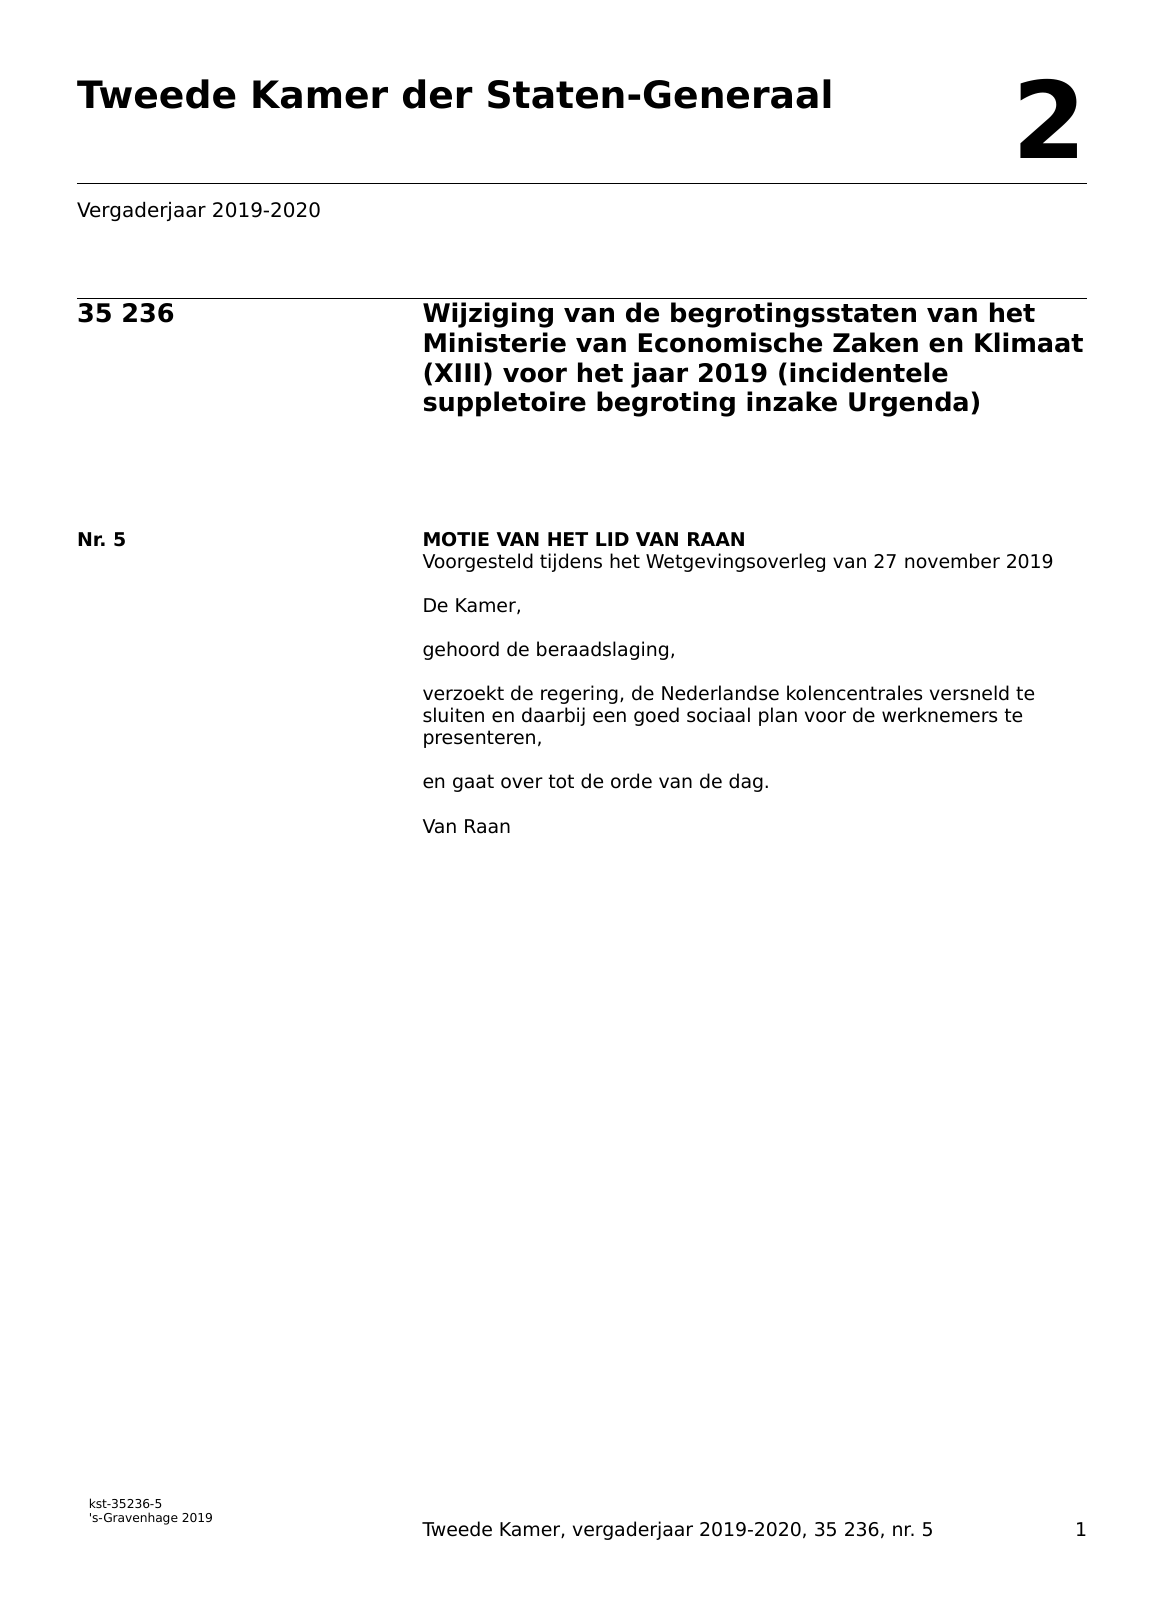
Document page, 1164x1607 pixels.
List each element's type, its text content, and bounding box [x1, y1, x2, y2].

table_cell Vergaderjaar 2019-2020 [77, 184, 1087, 298]
text Van Raan [422, 816, 1087, 837]
text 's-Gravenhage 2019 [88, 1511, 323, 1525]
text De Kamer, [422, 595, 1087, 617]
text Voorgesteld tijdens het Wetgevingsoverleg van 27 november 2019 [422, 551, 1087, 573]
text kst-35236-5 [88, 1497, 323, 1511]
table_header Tweede Kamer der Staten-Generaal [77, 59, 886, 183]
table_header 2 [886, 59, 1087, 183]
text verzoekt de regering, de Nederlandse kolencentrales versneld te sluiten en daarbij een goed sociaal plan voor de werknemers te presenteren, [422, 683, 1087, 749]
text gehoord de beraadslaging, [422, 639, 1087, 661]
subtitle 35 236 Wijziging van de begrotingsstaten van het Ministerie van Economische Zaken en Klimaat (XIII) voor het jaar 2019 (incidentele suppletoire begroting inzake Urgenda) [77, 299, 1087, 418]
text en gaat over tot de orde van de dag. [422, 771, 1087, 793]
subtitle Nr. 5 MOTIE VAN HET LID VAN RAAN [77, 529, 1087, 551]
